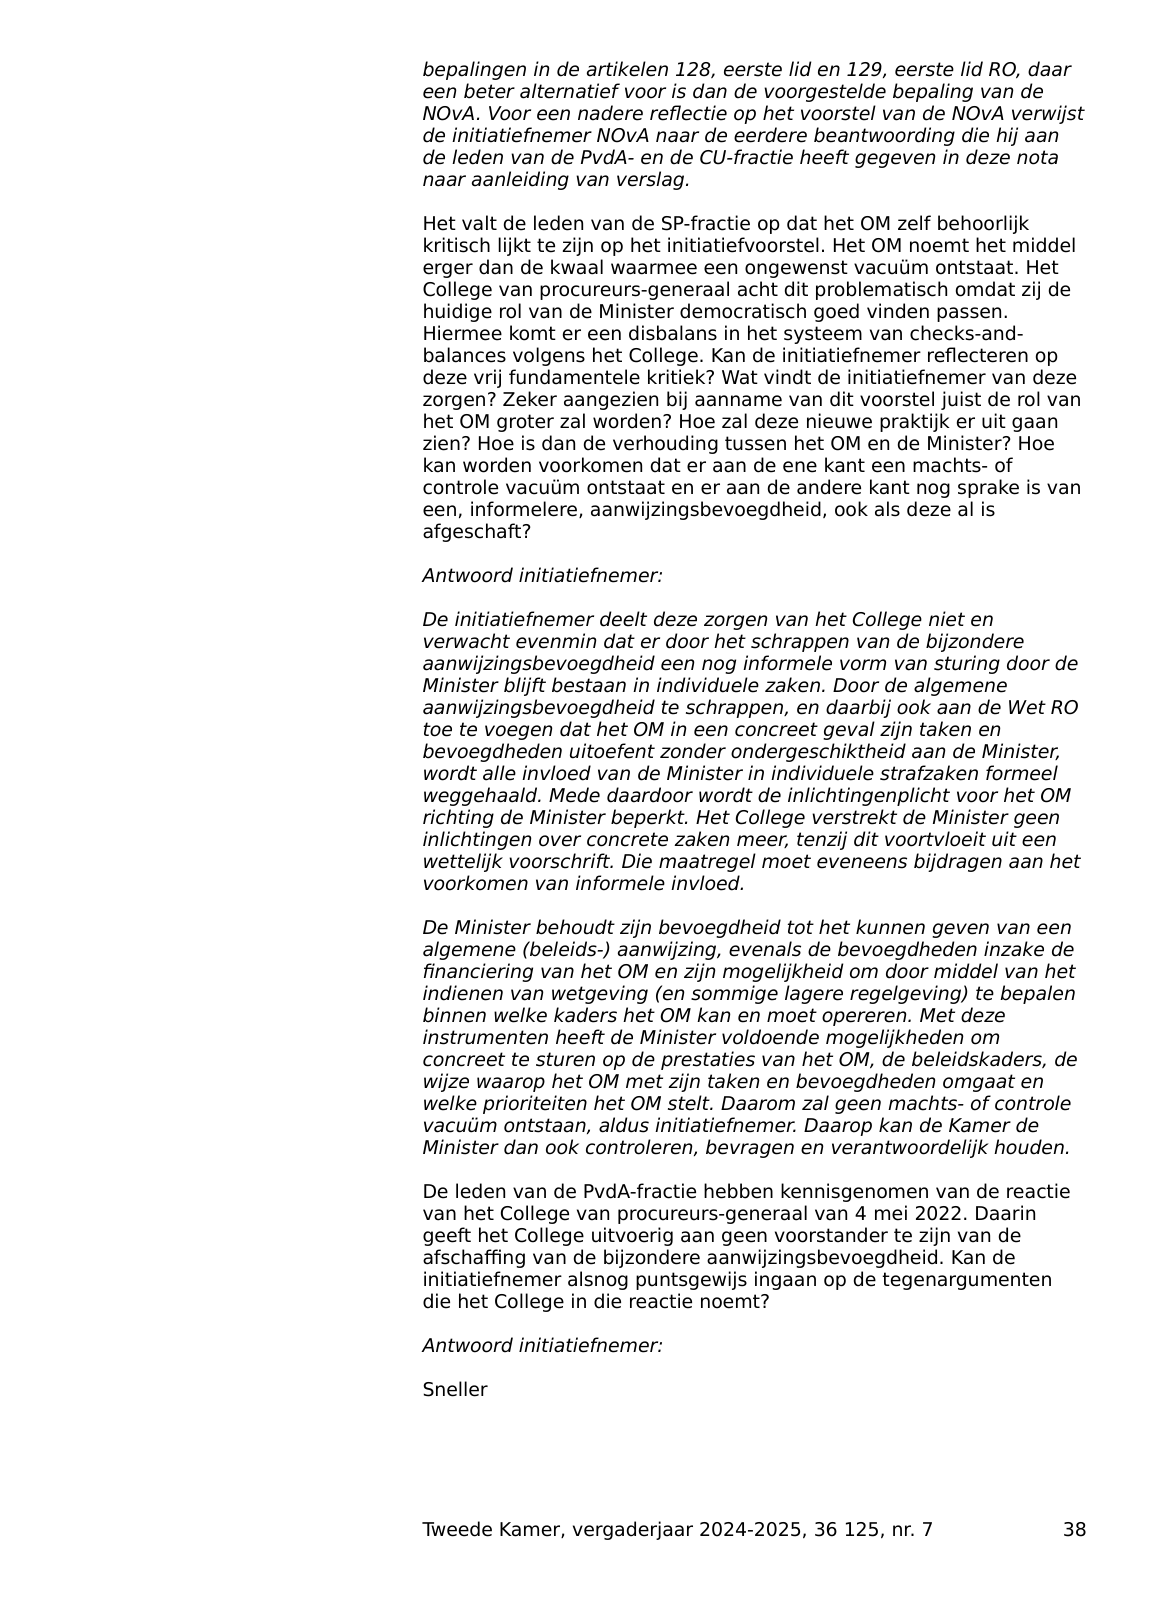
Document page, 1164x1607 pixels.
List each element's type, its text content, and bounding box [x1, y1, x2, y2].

text De Minister behoudt zijn bevoegdheid tot het kunnen geven van een algemene (beleids-) aanwijzing, evenals de bevoegdheden inzake de financiering van het OM en zijn mogelijkheid om door middel van het indienen van wetgeving (en sommige lagere regelgeving) te bepalen binnen welke kaders het OM kan en moet opereren. Met deze instrumenten heeft de Minister voldoende mogelijkheden om concreet te sturen op de prestaties van het OM, de beleidskaders, de wijze waarop het OM met zijn taken en bevoegdheden omgaat en welke prioriteiten het OM stelt. Daarom zal geen machts- of controle vacuüm ontstaan, aldus initiatiefnemer. Daarop kan de Kamer de Minister dan ook controleren, bevragen en verantwoordelijk houden. [422, 917, 1087, 1159]
text Het valt de leden van de SP-fractie op dat het OM zelf behoorlijk kritisch lijkt te zijn op het initiatiefvoorstel. Het OM noemt het middel erger dan de kwaal waarmee een ongewenst vacuüm ontstaat. Het College van procureurs-generaal acht dit problematisch omdat zij de huidige rol van de Minister democratisch goed vinden passen. Hiermee komt er een disbalans in het systeem van checks-and-balances volgens het College. Kan de initiatiefnemer reflecteren op deze vrij fundamentele kritiek? Wat vindt de initiatiefnemer van deze zorgen? Zeker aangezien bij aanname van dit voorstel juist de rol van het OM groter zal worden? Hoe zal deze nieuwe praktijk er uit gaan zien? Hoe is dan de verhouding tussen het OM en de Minister? Hoe kan worden voorkomen dat er aan de ene kant een machts- of controle vacuüm ontstaat en er aan de andere kant nog sprake is van een, informelere, aanwijzingsbevoegdheid, ook als deze al is afgeschaft? [422, 213, 1087, 543]
text De leden van de PvdA-fractie hebben kennisgenomen van de reactie van het College van procureurs-generaal van 4 mei 2022. Daarin geeft het College uitvoerig aan geen voorstander te zijn van de afschaffing van de bijzondere aanwijzingsbevoegdheid. Kan de initiatiefnemer alsnog puntsgewijs ingaan op de tegenargumenten die het College in die reactie noemt? [422, 1181, 1087, 1313]
text Sneller [422, 1379, 1087, 1401]
subtitle Antwoord initiatiefnemer: [422, 1335, 1087, 1357]
text De initiatiefnemer deelt deze zorgen van het College niet en verwacht evenmin dat er door het schrappen van de bijzondere aanwijzingsbevoegdheid een nog informele vorm van sturing door de Minister blijft bestaan in individuele zaken. Door de algemene aanwijzingsbevoegdheid te schrappen, en daarbij ook aan de Wet RO toe te voegen dat het OM in een concreet geval zijn taken en bevoegdheden uitoefent zonder ondergeschiktheid aan de Minister, wordt alle invloed van de Minister in individuele strafzaken formeel weggehaald. Mede daardoor wordt de inlichtingenplicht voor het OM richting de Minister beperkt. Het College verstrekt de Minister geen inlichtingen over concrete zaken meer, tenzij dit voortvloeit uit een wettelijk voorschrift. Die maatregel moet eveneens bijdragen aan het voorkomen van informele invloed. [422, 609, 1087, 895]
subtitle Antwoord initiatiefnemer: [422, 565, 1087, 587]
text bepalingen in de artikelen 128, eerste lid en 129, eerste lid RO, daar een beter alternatief voor is dan de voorgestelde bepaling van de NOvA. Voor een nadere reflectie op het voorstel van de NOvA verwijst de initiatiefnemer NOvA naar de eerdere beantwoording die hij aan de leden van de PvdA- en de CU-fractie heeft gegeven in deze nota naar aanleiding van verslag. [422, 59, 1087, 191]
